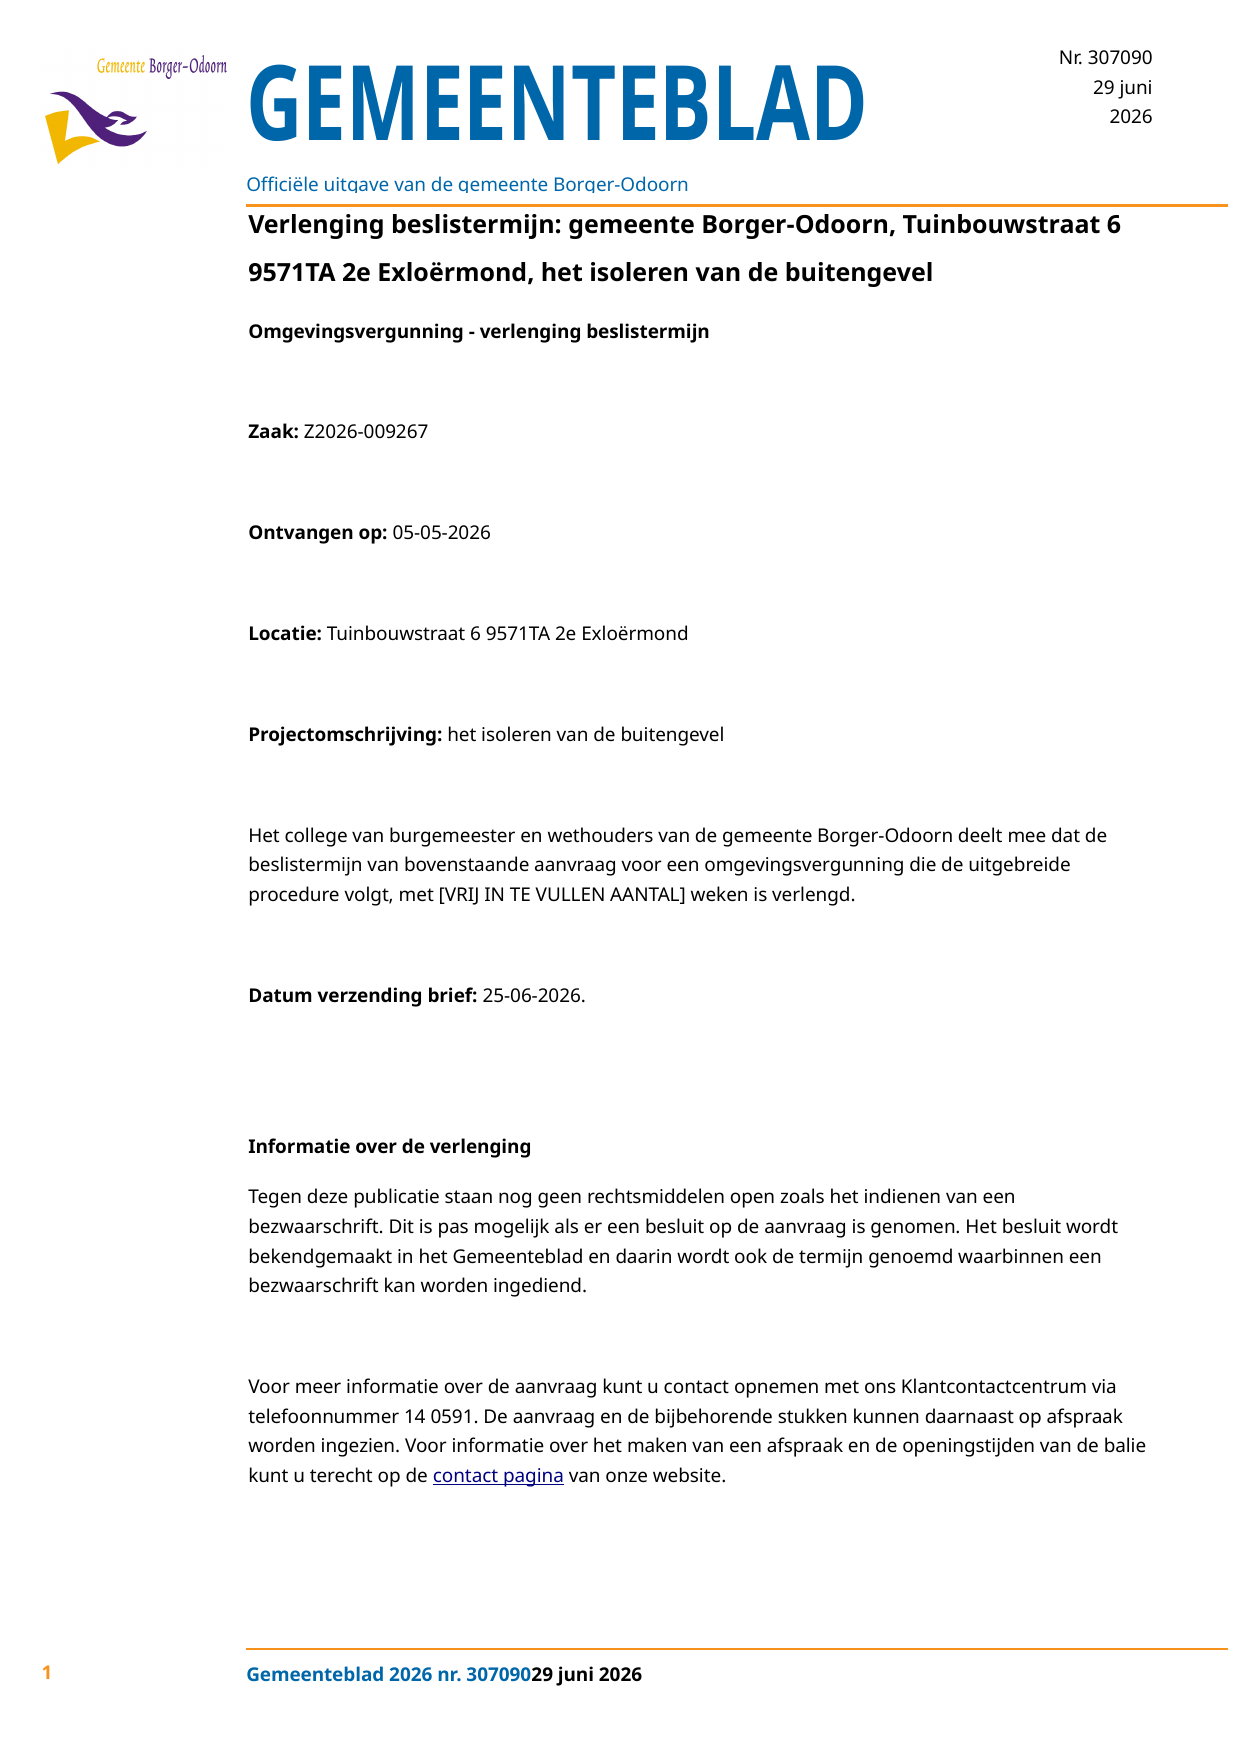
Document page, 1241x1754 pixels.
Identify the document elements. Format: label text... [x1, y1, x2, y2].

text Tegen deze publicatie staan nog geen rechtsmiddelen open zoals het indienen van een bezwaarschrift. Dit is pas mogelijk als er een besluit op de aanvraag is genomen. Het besluit wordt bekendgemaakt in het Gemeenteblad en daarin wordt ook de termijn genoemd waarbinnen een bezwaarschrift kan worden ingediend. [248, 1184, 1152, 1298]
text Locatie: Tuinbouwstraat 6 9571TA 2e Exloërmond [248, 620, 1152, 646]
text Datum verzending brief: 25-06-2026. [248, 982, 1152, 1008]
text Verlenging beslistermijn: gemeente Borger-Odoorn, Tuinbouwstraat 6 9571TA 2e Exloërmond, het isoleren van de buitengevel [248, 207, 1152, 288]
text Voor meer informatie over de aanvraag kunt u contact opnemen met ons Klantcontactcentrum via telefoonnummer 14 0591. De aanvraag en de bijbehorende stukken kunnen daarnaast op afspraak worden ingezien. Voor informatie over het maken van een afspraak en de openingstijden van de balie kunt u terecht op de contact pagina van onze website. [248, 1373, 1152, 1488]
text Het college van burgemeester en wethouders van de gemeente Borger-Odoorn deelt mee dat de beslistermijn van bovenstaande aanvraag voor een omgevingsvergunning die de uitgebreide procedure volgt, met [VRIJ IN TE VULLEN AANTAL] weken is verlengd. [248, 822, 1152, 907]
text Omgevingsvergunning - verlenging beslistermijn [248, 318, 1152, 344]
text Informatie over de verlenging [248, 1133, 1152, 1159]
text Projectomschrijving: het isoleren van de buitengevel [248, 721, 1152, 747]
text Ontvangen op: 05-05-2026 [248, 519, 1152, 545]
picture [41, 47, 231, 172]
text Zaak: Z2026-009267 [248, 419, 1152, 444]
